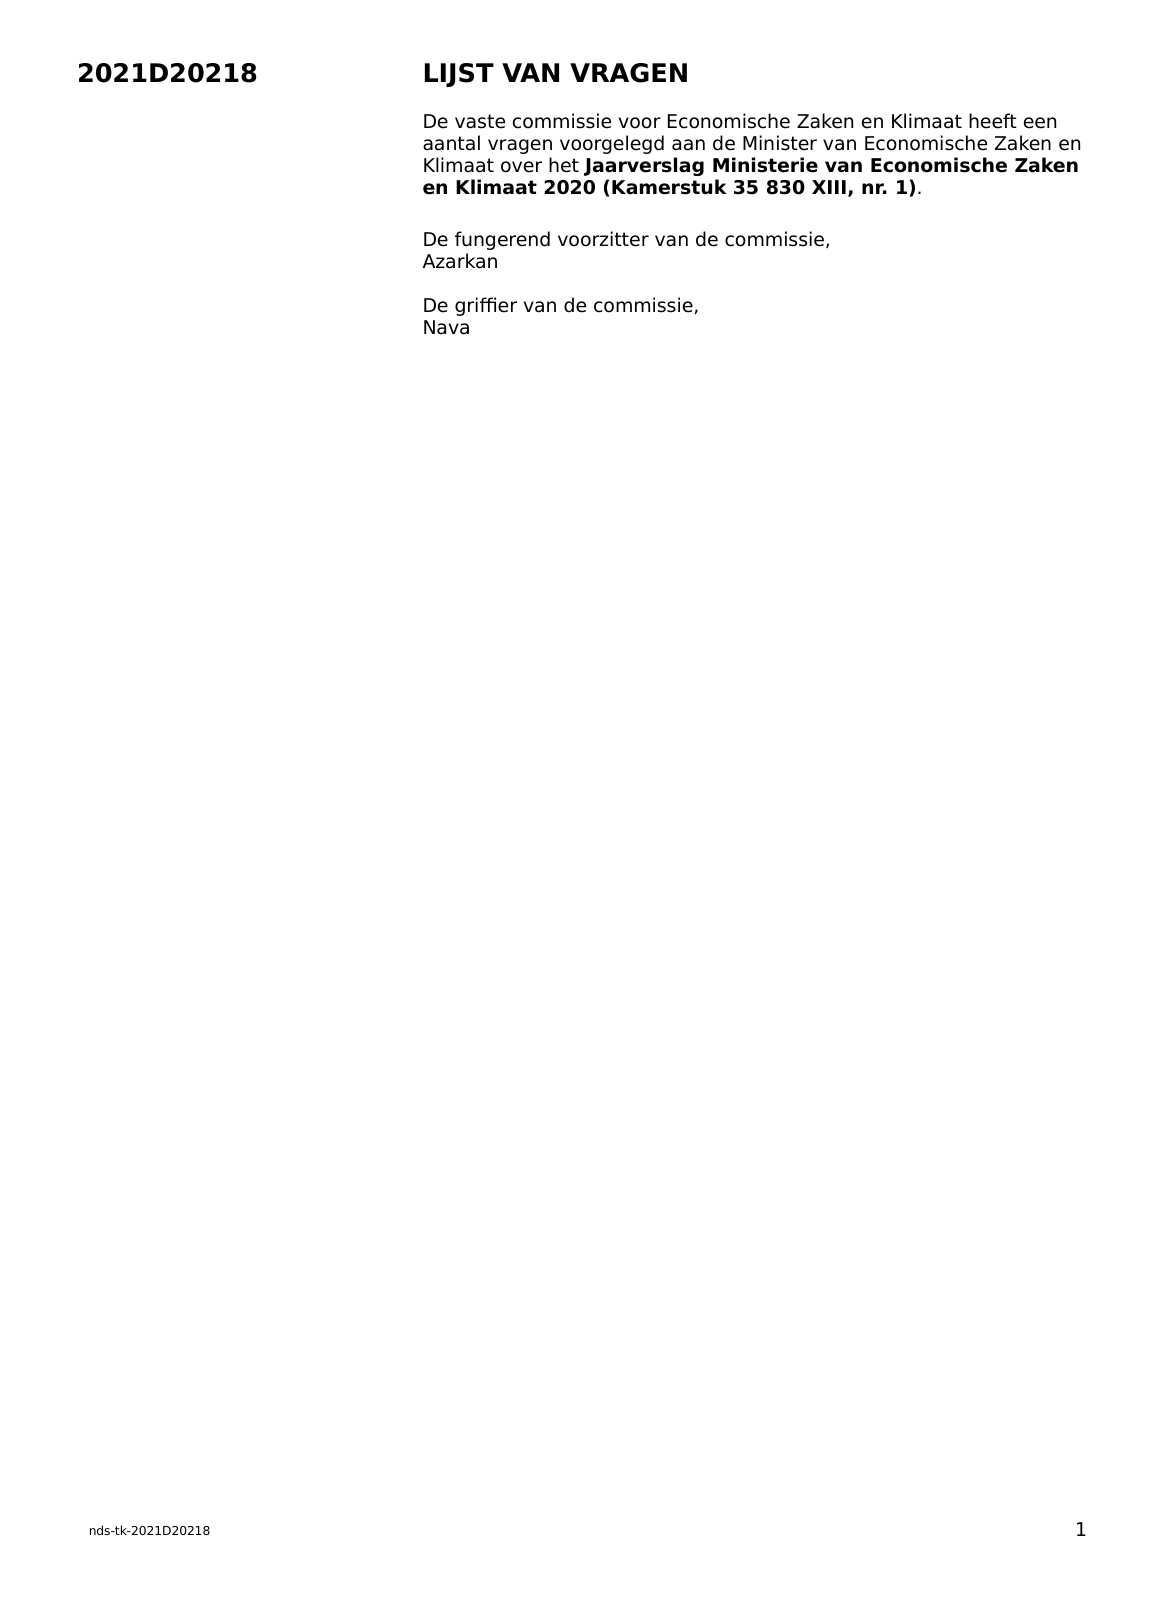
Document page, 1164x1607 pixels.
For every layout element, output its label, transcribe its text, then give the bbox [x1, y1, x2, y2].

text nds-tk-2021D20218 [88, 1524, 323, 1538]
text De fungerend voorzitter van de commissie, Azarkan [422, 229, 1087, 273]
text De griffier van de commissie, Nava [422, 295, 1087, 339]
text De vaste commissie voor Economische Zaken en Klimaat heeft een aantal vragen voorgelegd aan de Minister van Economische Zaken en Klimaat over het Jaarverslag Ministerie van Economische Zaken en Klimaat 2020 (Kamerstuk 35 830 XIII, nr. 1). [422, 111, 1087, 199]
text 2021D20218 LIJST VAN VRAGEN [77, 59, 1087, 89]
